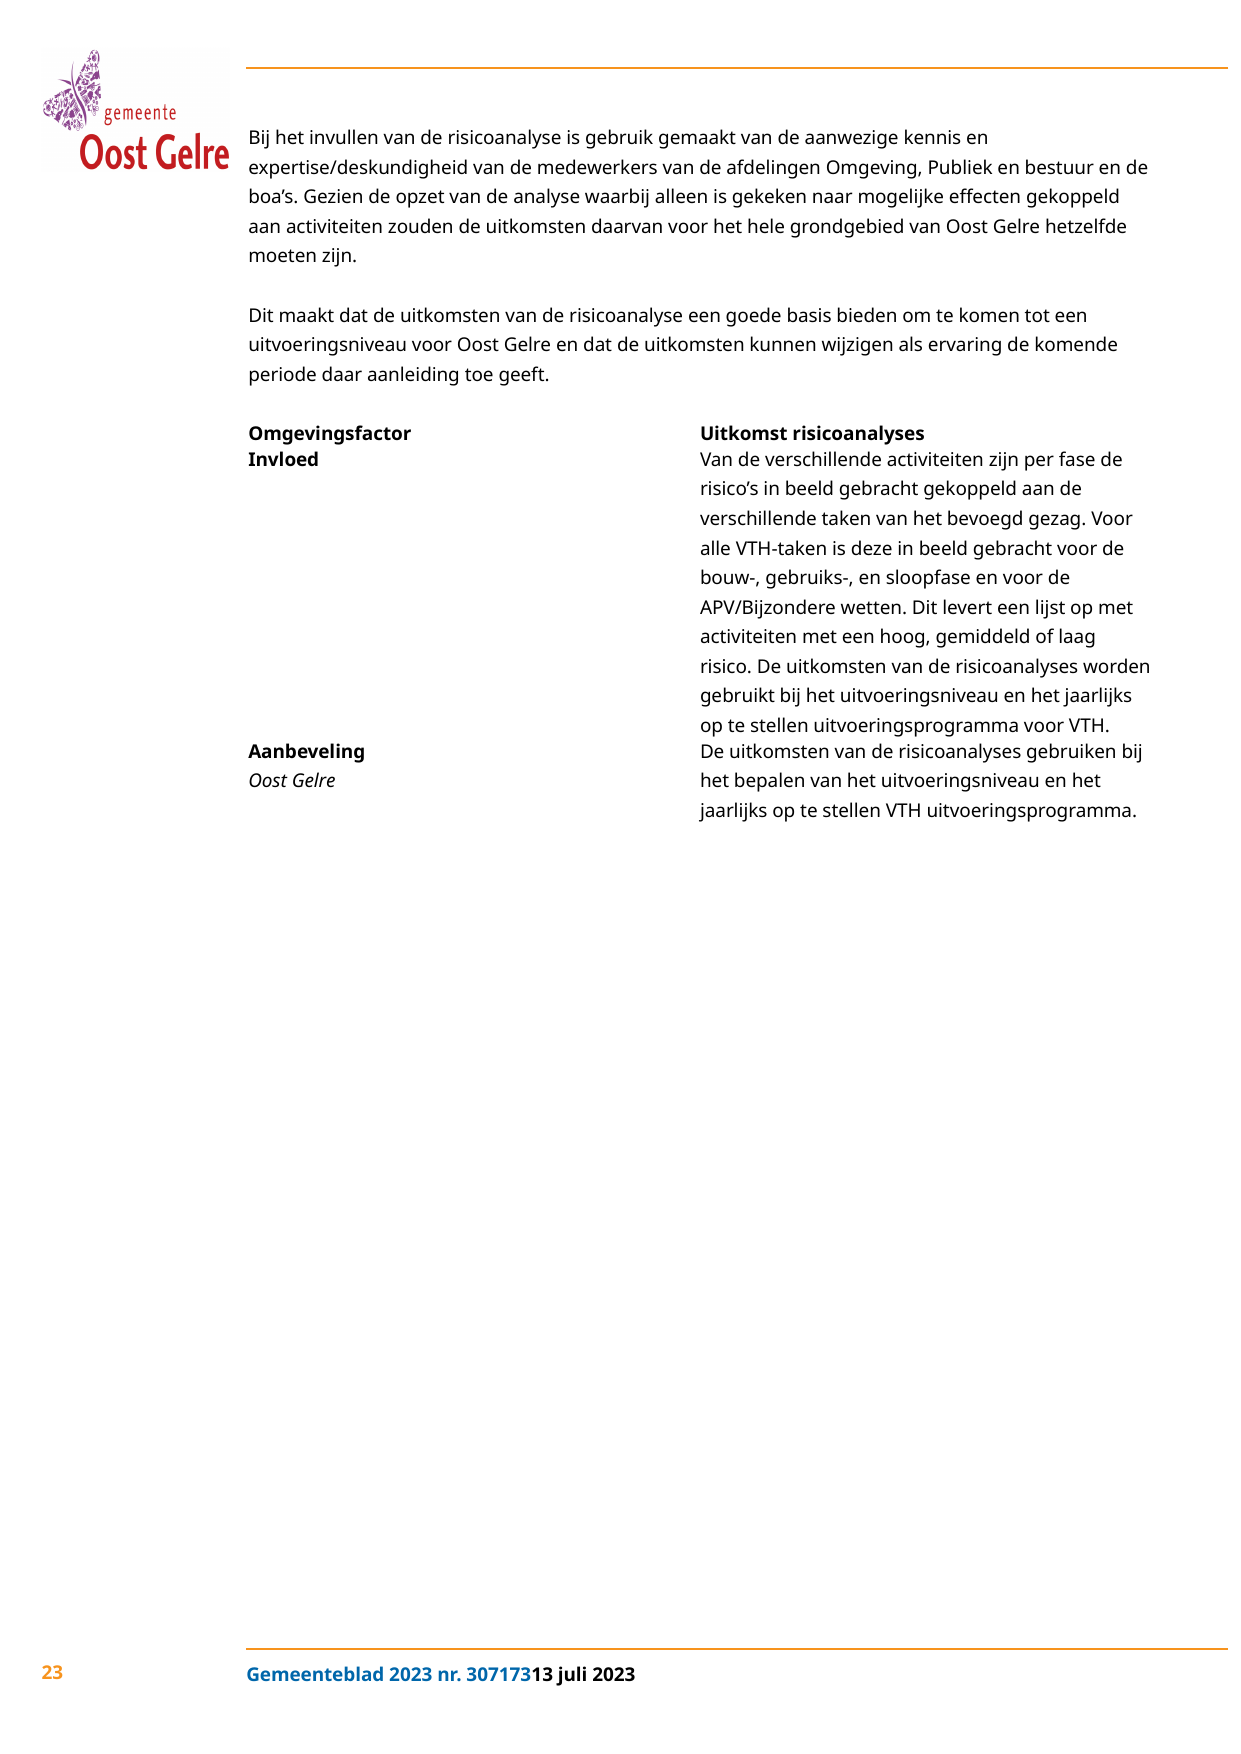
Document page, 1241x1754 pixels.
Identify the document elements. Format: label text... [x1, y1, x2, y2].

table_cell Aanbeveling Oost Gelre [248, 738, 700, 823]
table_header Uitkomst risicoanalyses [700, 420, 1152, 446]
table_cell Van de verschillende activiteiten zijn per fase de risico’s in beeld gebracht gekoppeld aan de verschillende taken van het bevoegd gezag. Voor alle VTH-taken is deze in beeld gebracht voor de bouw-, gebruiks-, en sloopfase en voor de APV/Bijzondere wetten. Dit levert een lijst op met activiteiten met een hoog, gemiddeld of laag risico. De uitkomsten van de risicoanalyses worden gebruikt bij het uitvoeringsniveau en het jaarlijks op te stellen uitvoeringsprogramma voor VTH. [700, 446, 1152, 738]
text Dit maakt dat de uitkomsten van de risicoanalyse een goede basis bieden om te komen tot een uitvoeringsniveau voor Oost Gelre en dat de uitkomsten kunnen wijzigen als ervaring de komende periode daar aanleiding toe geeft. [248, 302, 1152, 387]
table_header Omgevingsfactor [248, 420, 700, 446]
table_cell De uitkomsten van de risicoanalyses gebruiken bij het bepalen van het uitvoeringsniveau en het jaarlijks op te stellen VTH uitvoeringsprogramma. [700, 738, 1152, 823]
picture [41, 47, 231, 172]
table_cell Invloed [248, 446, 700, 738]
text Bij het invullen van de risicoanalyse is gebruik gemaakt van de aanwezige kennis en expertise/deskundigheid van de medewerkers van de afdelingen Omgeving, Publiek en bestuur en de boa’s. Gezien de opzet van de analyse waarbij alleen is gekeken naar mogelijke effecten gekoppeld aan activiteiten zouden de uitkomsten daarvan voor het hele grondgebied van Oost Gelre hetzelfde moeten zijn. [248, 124, 1152, 268]
